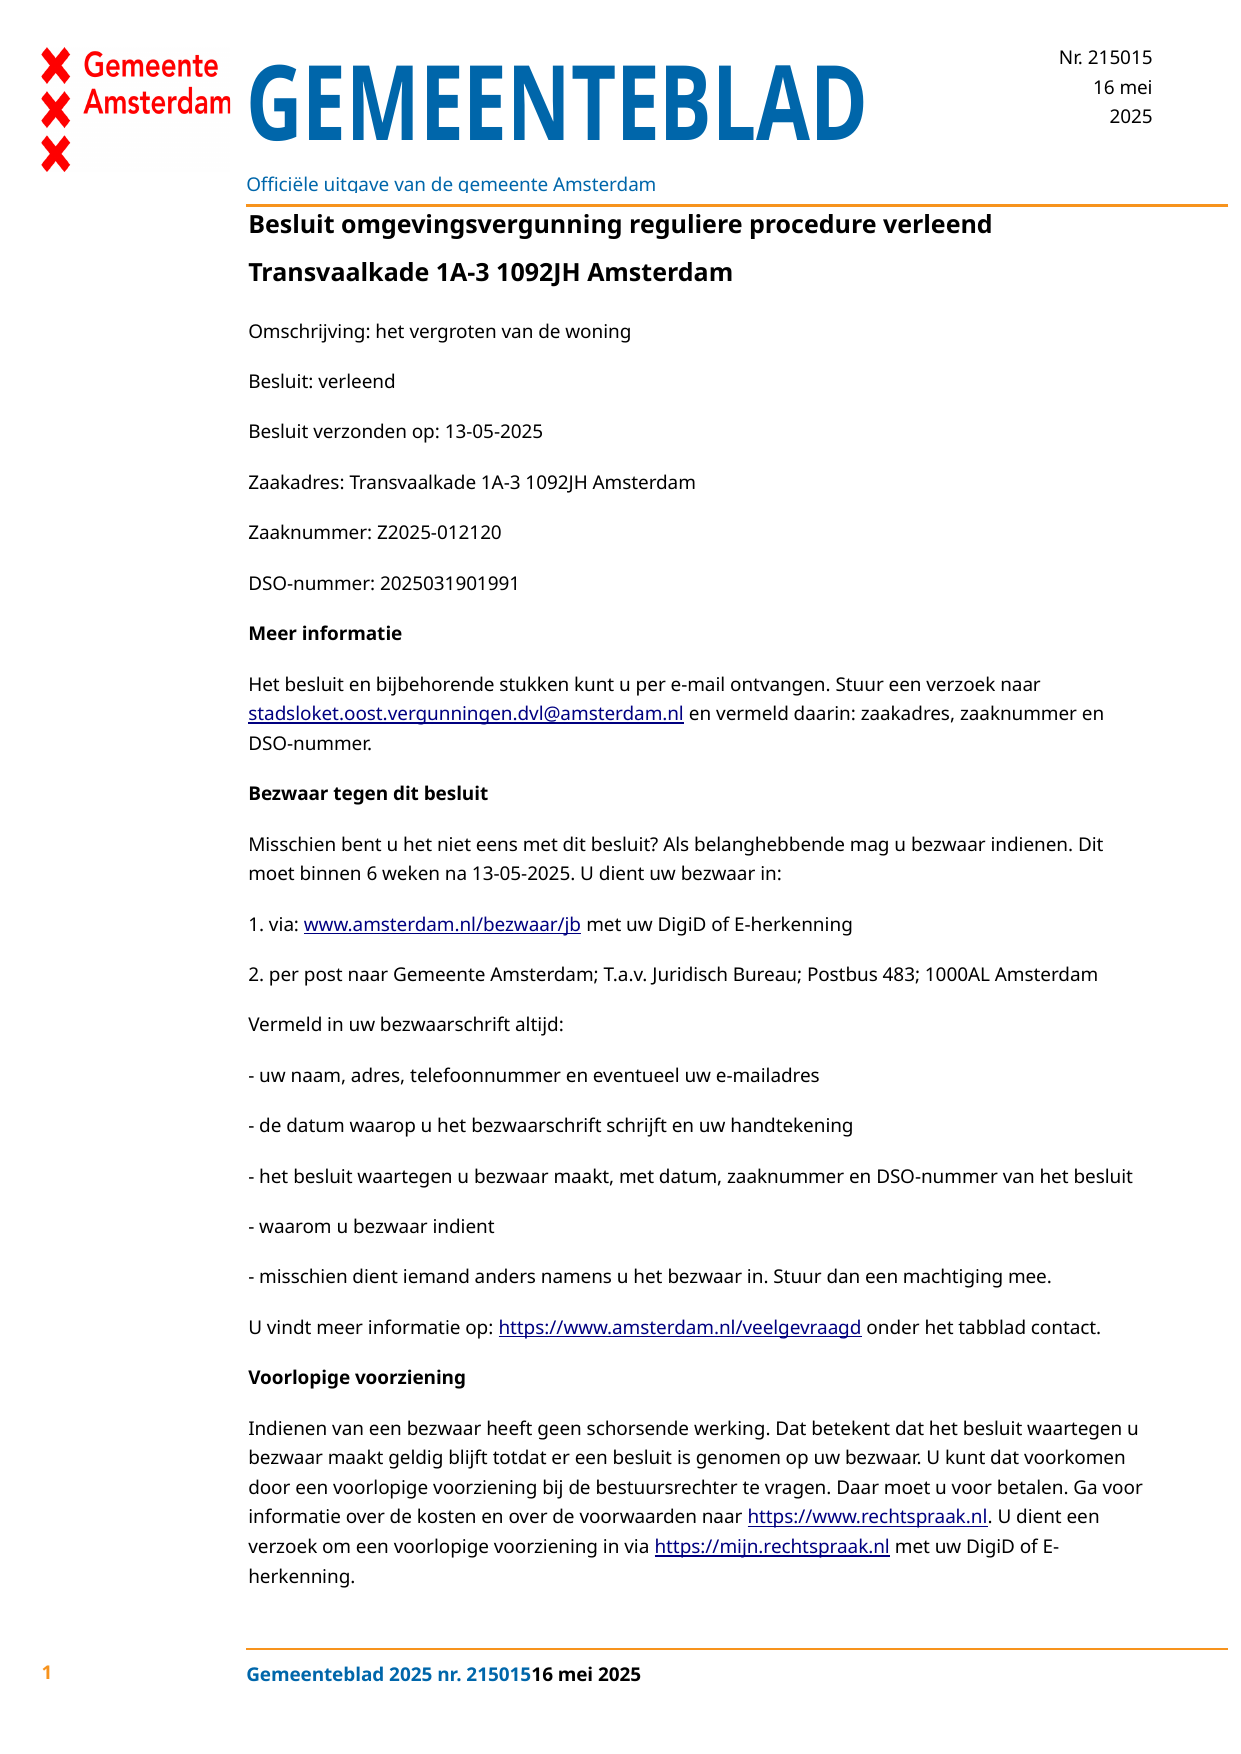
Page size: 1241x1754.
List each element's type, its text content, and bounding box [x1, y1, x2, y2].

text DSO-nummer: 2025031901991 [248, 570, 1152, 596]
text Voorlopige voorziening [248, 1364, 1152, 1390]
text Misschien bent u het niet eens met dit besluit? Als belanghebbende mag u bezwaar indienen. Dit moet binnen 6 weken na 13-05-2025. U dient uw bezwaar in: [248, 831, 1152, 886]
text - het besluit waartegen u bezwaar maakt, met datum, zaaknummer en DSO-nummer van het besluit [248, 1163, 1152, 1189]
text - waarom u bezwaar indient [248, 1213, 1152, 1239]
text - uw naam, adres, telefoonnummer en eventueel uw e-mailadres [248, 1062, 1152, 1088]
text - de datum waarop u het bezwaarschrift schrijft en uw handtekening [248, 1112, 1152, 1138]
text 1. via: www.amsterdam.nl/bezwaar/jb met uw DigiD of E-herkenning [248, 911, 1152, 937]
text Besluit: verleend [248, 368, 1152, 394]
text U vindt meer informatie op: https://www.amsterdam.nl/veelgevraagd onder het tabblad contact. [248, 1314, 1152, 1340]
text Het besluit en bijbehorende stukken kunt u per e-mail ontvangen. Stuur een verzoek naar stadsloket.oost.vergunningen.dvl@amsterdam.nl en vermeld daarin: zaakadres, zaaknummer en DSO-nummer. [248, 671, 1152, 756]
text Vermeld in uw bezwaarschrift altijd: [248, 1012, 1152, 1037]
text Zaakadres: Transvaalkade 1A-3 1092JH Amsterdam [248, 469, 1152, 495]
picture [41, 47, 231, 172]
text Zaaknummer: Z2025-012120 [248, 519, 1152, 545]
text - misschien dient iemand anders namens u het bezwaar in. Stuur dan een machtiging mee. [248, 1264, 1152, 1289]
text Bezwaar tegen dit besluit [248, 780, 1152, 806]
text Meer informatie [248, 620, 1152, 646]
text Omschrijving: het vergroten van de woning [248, 318, 1152, 344]
text Besluit verzonden op: 13-05-2025 [248, 419, 1152, 444]
text 2. per post naar Gemeente Amsterdam; T.a.v. Juridisch Bureau; Postbus 483; 1000AL Amsterdam [248, 961, 1152, 987]
text Indienen van een bezwaar heeft geen schorsende werking. Dat betekent dat het besluit waartegen u bezwaar maakt geldig blijft totdat er een besluit is genomen op uw bezwaar. U kunt dat voorkomen door een voorlopige voorziening bij de bestuursrechter te vragen. Daar moet u voor betalen. Ga voor informatie over de kosten en over de voorwaarden naar https://www.rechtspraak.nl. U dient een verzoek om een voorlopige voorziening in via https://mijn.rechtspraak.nl met uw DigiD of E-herkenning. [248, 1415, 1152, 1589]
text Besluit omgevingsvergunning reguliere procedure verleend Transvaalkade 1A-3 1092JH Amsterdam [248, 207, 1152, 288]
